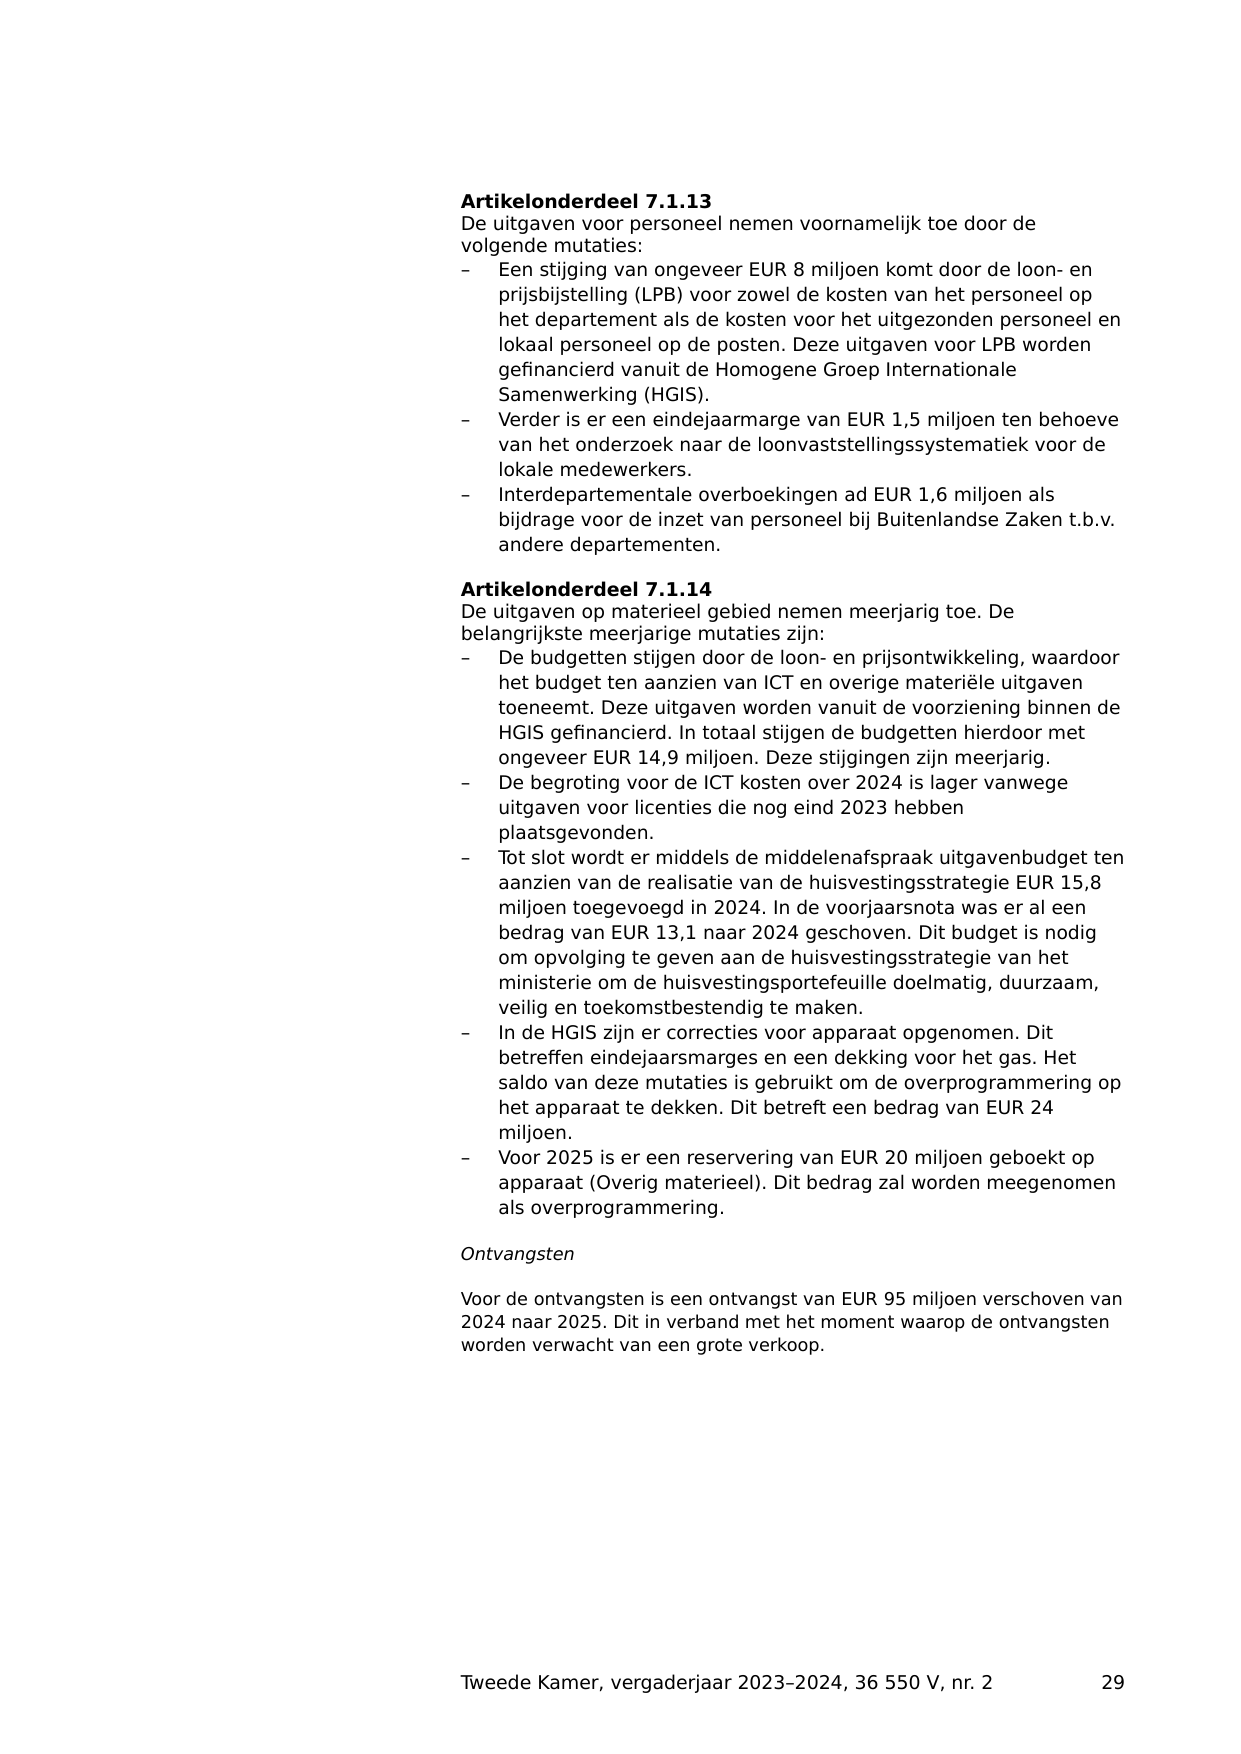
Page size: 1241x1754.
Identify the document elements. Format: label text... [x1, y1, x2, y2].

list In de HGIS zijn er correcties voor apparaat opgenomen. Dit betreffen eindejaarsmarges en een dekking voor het gas. Het saldo van deze mutaties is gebruikt om de overprogrammering op het apparaat te dekken. Dit betreft een bedrag van EUR 24 miljoen. [461, 1019, 1125, 1144]
text Artikelonderdeel 7.1.14 De uitgaven op materieel gebied nemen meerjarig toe. De belangrijkste meerjarige mutaties zijn: [461, 579, 1125, 644]
list De begroting voor de ICT kosten over 2024 is lager vanwege uitgaven voor licenties die nog eind 2023 hebben plaatsgevonden. [461, 769, 1125, 844]
list Interdepartementale overboekingen ad EUR 1,6 miljoen als bijdrage voor de inzet van personeel bij Buitenlandse Zaken t.b.v. andere departementen. [461, 482, 1125, 557]
text Ontvangsten [461, 1242, 1125, 1264]
text Voor de ontvangsten is een ontvangst van EUR 95 miljoen verschoven van 2024 naar 2025. Dit in verband met het moment waarop de ontvangsten worden verwacht van een grote verkoop. [461, 1287, 1125, 1356]
list De budgetten stijgen door de loon- en prijsontwikkeling, waardoor het budget ten aanzien van ICT en overige materiële uitgaven toeneemt. Deze uitgaven worden vanuit de voorziening binnen de HGIS gefinancierd. In totaal stijgen de budgetten hierdoor met ongeveer EUR 14,9 miljoen. Deze stijgingen zijn meerjarig. [461, 644, 1125, 769]
list Tot slot wordt er middels de middelenafspraak uitgavenbudget ten aanzien van de realisatie van de huisvestingsstrategie EUR 15,8 miljoen toegevoegd in 2024. In de voorjaarsnota was er al een bedrag van EUR 13,1 naar 2024 geschoven. Dit budget is nodig om opvolging te geven aan de huisvestingsstrategie van het ministerie om de huisvestingsportefeuille doelmatig, duurzaam, veilig en toekomstbestendig te maken. [461, 844, 1125, 1019]
text Artikelonderdeel 7.1.13 De uitgaven voor personeel nemen voornamelijk toe door de volgende mutaties: [461, 191, 1125, 257]
list Verder is er een eindejaarmarge van EUR 1,5 miljoen ten behoeve van het onderzoek naar de loonvaststellingssystematiek voor de lokale medewerkers. [461, 407, 1125, 482]
list Voor 2025 is er een reservering van EUR 20 miljoen geboekt op apparaat (Overig materieel). Dit bedrag zal worden meegenomen als overprogrammering. [461, 1144, 1125, 1219]
list Een stijging van ongeveer EUR 8 miljoen komt door de loon- en prijsbijstelling (LPB) voor zowel de kosten van het personeel op het departement als de kosten voor het uitgezonden personeel en lokaal personeel op de posten. Deze uitgaven voor LPB worden gefinancierd vanuit de Homogene Groep Internationale Samenwerking (HGIS). [461, 257, 1125, 407]
